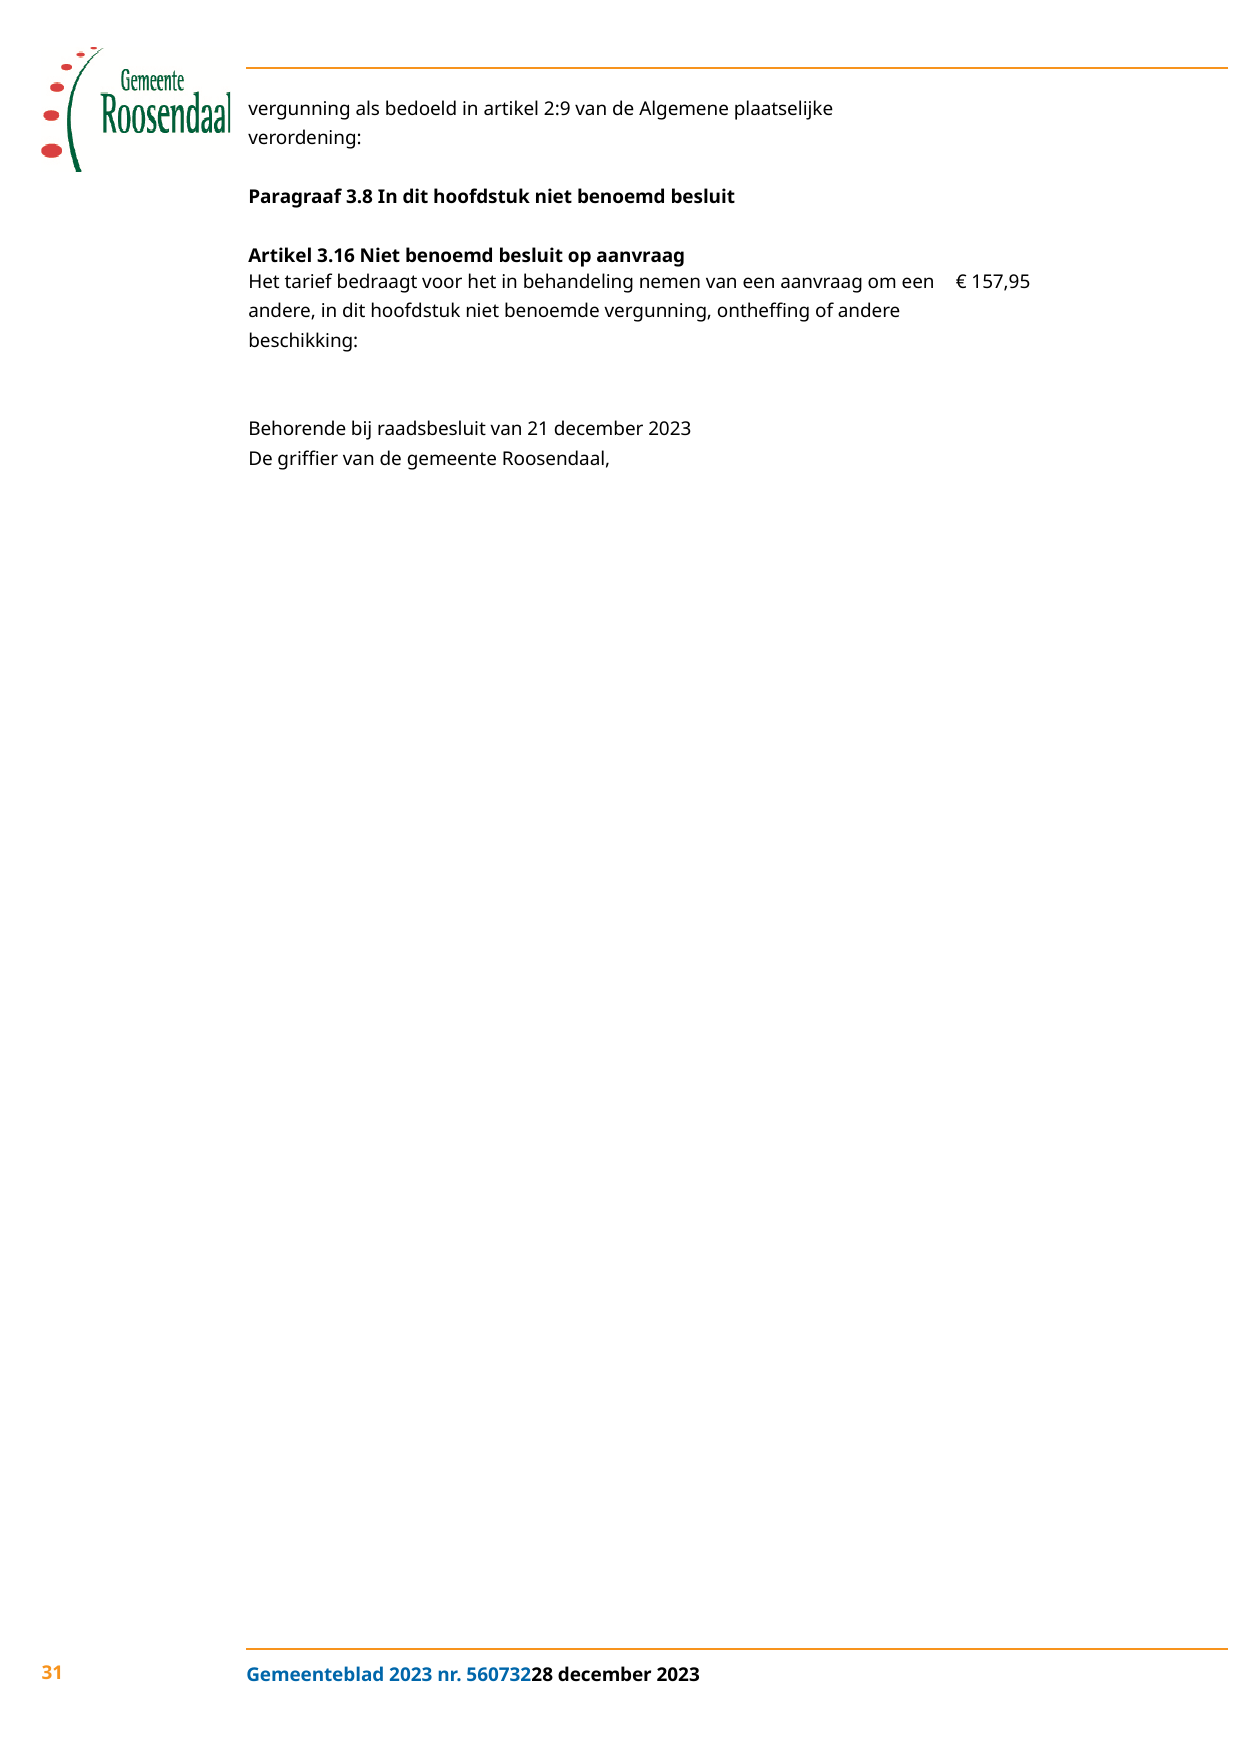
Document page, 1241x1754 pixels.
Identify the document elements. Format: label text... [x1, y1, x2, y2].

table_cell Het tarief bedraagt voor het in behandeling nemen van een aanvraag om een andere, in dit hoofdstuk niet benoemde vergunning, ontheffing of andere beschikking: [248, 268, 956, 353]
table_header [956, 242, 1152, 268]
text Paragraaf 3.8 In dit hoofdstuk niet benoemd besluit [248, 183, 1152, 209]
table_cell vergunning als bedoeld in artikel 2:9 van de Algemene plaatselijke verordening: [248, 95, 956, 150]
picture [41, 47, 231, 172]
table_cell [956, 95, 1152, 150]
table_cell € 157,95 [956, 268, 1152, 353]
text De griffier van de gemeente Roosendaal, [248, 445, 1152, 471]
table_header Artikel 3.16 Niet benoemd besluit op aanvraag [248, 242, 956, 268]
text Behorende bij raadsbesluit van 21 december 2023 [248, 415, 1152, 441]
